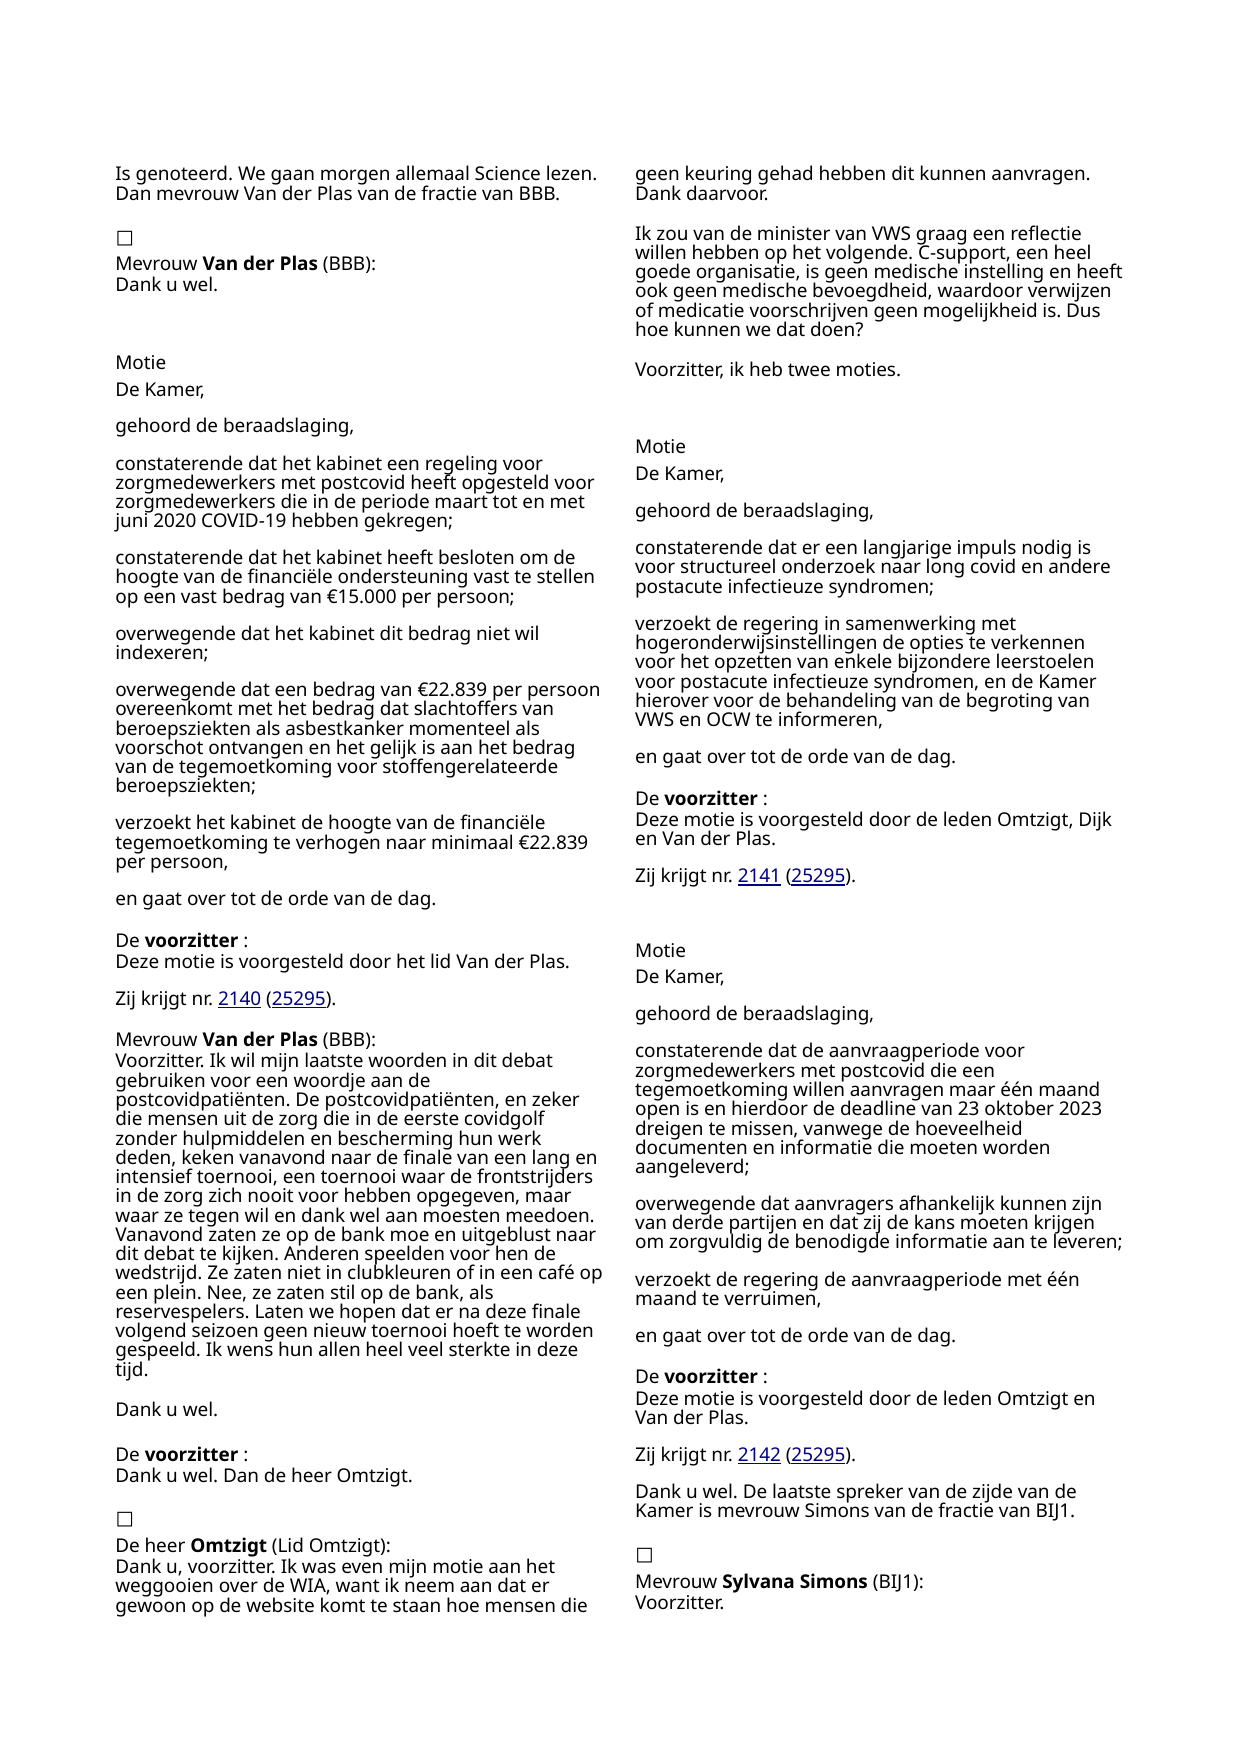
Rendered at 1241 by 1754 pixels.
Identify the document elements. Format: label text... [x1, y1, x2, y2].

text verzoekt de regering de aanvraagperiode met één maand te verruimen, [635, 1271, 1125, 1309]
text Motie [635, 937, 1125, 962]
text en gaat over tot de orde van de dag. [635, 1327, 1125, 1346]
text Voorzitter. Ik wil mijn laatste woorden in dit debat gebruiken voor een woordje aan de postcovidpatiënten. De postcovidpatiënten, en zeker die mensen uit de zorg die in de eerste covidgolf zonder hulpmiddelen en bescherming hun werk deden, keken vanavond naar de finale van een lang en intensief toernooi, een toernooi waar de frontstrijders in de zorg zich nooit voor hebben opgegeven, maar waar ze tegen wil en dank wel aan moesten meedoen. Vanavond zaten ze op de bank moe en uitgeblust naar dit debat te kijken. Anderen speelden voor hen de wedstrijd. Ze zaten niet in clubkleuren of in een café op een plein. Nee, ze zaten stil op de bank, als reservespelers. Laten we hopen dat er na deze finale volgend seizoen geen nieuw toernooi hoeft te worden gespeeld. Ik wens hun allen heel veel sterkte in deze tijd. [115, 1052, 605, 1380]
text Mevrouw Van der Plas (BBB): [115, 1027, 605, 1052]
text De voorzitter : [115, 927, 605, 953]
text Deze motie is voorgesteld door de leden Omtzigt, Dijk en Van der Plas. [635, 811, 1125, 849]
text gehoord de beraadslaging, [635, 502, 1125, 522]
text Deze motie is voorgesteld door het lid Van der Plas. [115, 953, 605, 972]
text Mevrouw Van der Plas (BBB): [115, 250, 605, 276]
text Zij krijgt nr. 2141 (25295). [635, 867, 1125, 886]
text Ik zou van de minister van VWS graag een reflectie willen hebben op het volgende. C-support, een heel goede organisatie, is geen medische instelling en heeft ook geen medische bevoegdheid, waardoor verwijzen of medicatie voorschrijven geen mogelijkheid is. Dus hoe kunnen we dat doen? [635, 224, 1125, 340]
text De Kamer, [635, 465, 1125, 484]
text gehoord de beraadslaging, [115, 417, 605, 437]
text De voorzitter : [115, 1441, 605, 1467]
text verzoekt de regering in samenwerking met hogeronderwijsinstellingen de opties te verkennen voor het opzetten van enkele bijzondere leerstoelen voor postacute infectieuze syndromen, en de Kamer hierover voor de behandeling van de begroting van VWS en OCW te informeren, [635, 615, 1125, 730]
text Motie [115, 349, 605, 374]
text ⬜ [635, 1542, 1125, 1568]
text constaterende dat de aanvraagperiode voor zorgmedewerkers met postcovid die een tegemoetkoming willen aanvragen maar één maand open is en hierdoor de deadline van 23 oktober 2023 dreigen te missen, vanwege de hoeveelheid documenten en informatie die moeten worden aangeleverd; [635, 1042, 1125, 1177]
text De heer Omtzigt (Lid Omtzigt): [115, 1532, 605, 1558]
text Zij krijgt nr. 2140 (25295). [115, 989, 605, 1009]
text overwegende dat een bedrag van €22.839 per persoon overeenkomt met het bedrag dat slachtoffers van beroepsziekten als asbestkanker momenteel als voorschot ontvangen en het gelijk is aan het bedrag van de tegemoetkoming voor stoffengerelateerde beroepsziekten; [115, 681, 605, 797]
text Dank u wel. De laatste spreker van de zijde van de Kamer is mevrouw Simons van de fractie van BIJ1. [635, 1483, 1125, 1521]
text Voorzitter. [635, 1594, 1125, 1613]
text De Kamer, [635, 968, 1125, 988]
text en gaat over tot de orde van de dag. [635, 748, 1125, 767]
text Zij krijgt nr. 2142 (25295). [635, 1446, 1125, 1465]
text constaterende dat het kabinet een regeling voor zorgmedewerkers met postcovid heeft opgesteld voor zorgmedewerkers die in de periode maart tot en met juni 2020 COVID-19 hebben gekregen; [115, 454, 605, 532]
text De voorzitter : [635, 785, 1125, 811]
text gehoord de beraadslaging, [635, 1005, 1125, 1025]
text constaterende dat er een langjarige impuls nodig is voor structureel onderzoek naar long covid en andere postacute infectieuze syndromen; [635, 539, 1125, 597]
text en gaat over tot de orde van de dag. [115, 890, 605, 909]
text Dank u wel. [115, 1401, 605, 1420]
text geen keuring gehad hebben dit kunnen aanvragen. Dank daarvoor. [635, 165, 1125, 204]
text Voorzitter, ik heb twee moties. [635, 361, 1125, 380]
text overwegende dat het kabinet dit bedrag niet wil indexeren; [115, 625, 605, 663]
text constaterende dat het kabinet heeft besloten om de hoogte van de financiële ondersteuning vast te stellen op een vast bedrag van €15.000 per persoon; [115, 549, 605, 607]
text Dank u wel. Dan de heer Omtzigt. [115, 1467, 605, 1486]
text Dank u, voorzitter. Ik was even mijn motie aan het weggooien over de WIA, want ik neem aan dat er gewoon op de website komt te staan hoe mensen die [115, 1558, 605, 1616]
text Is genoteerd. We gaan morgen allemaal Science lezen. Dan mevrouw Van der Plas van de fractie van BBB. [115, 165, 605, 204]
text overwegende dat aanvragers afhankelijk kunnen zijn van derde partijen en dat zij de kans moeten krijgen om zorgvuldig de benodigde informatie aan te leveren; [635, 1195, 1125, 1253]
text ⬜ [115, 1507, 605, 1532]
text De Kamer, [115, 381, 605, 400]
text verzoekt het kabinet de hoogte van de financiële tegemoetkoming te verhogen naar minimaal €22.839 per persoon, [115, 814, 605, 872]
text ⬜ [115, 225, 605, 250]
text Deze motie is voorgesteld door de leden Omtzigt en Van der Plas. [635, 1389, 1125, 1428]
text Mevrouw Sylvana Simons (BIJ1): [635, 1568, 1125, 1594]
text Motie [635, 434, 1125, 459]
text Dank u wel. [115, 276, 605, 295]
text De voorzitter : [635, 1364, 1125, 1389]
